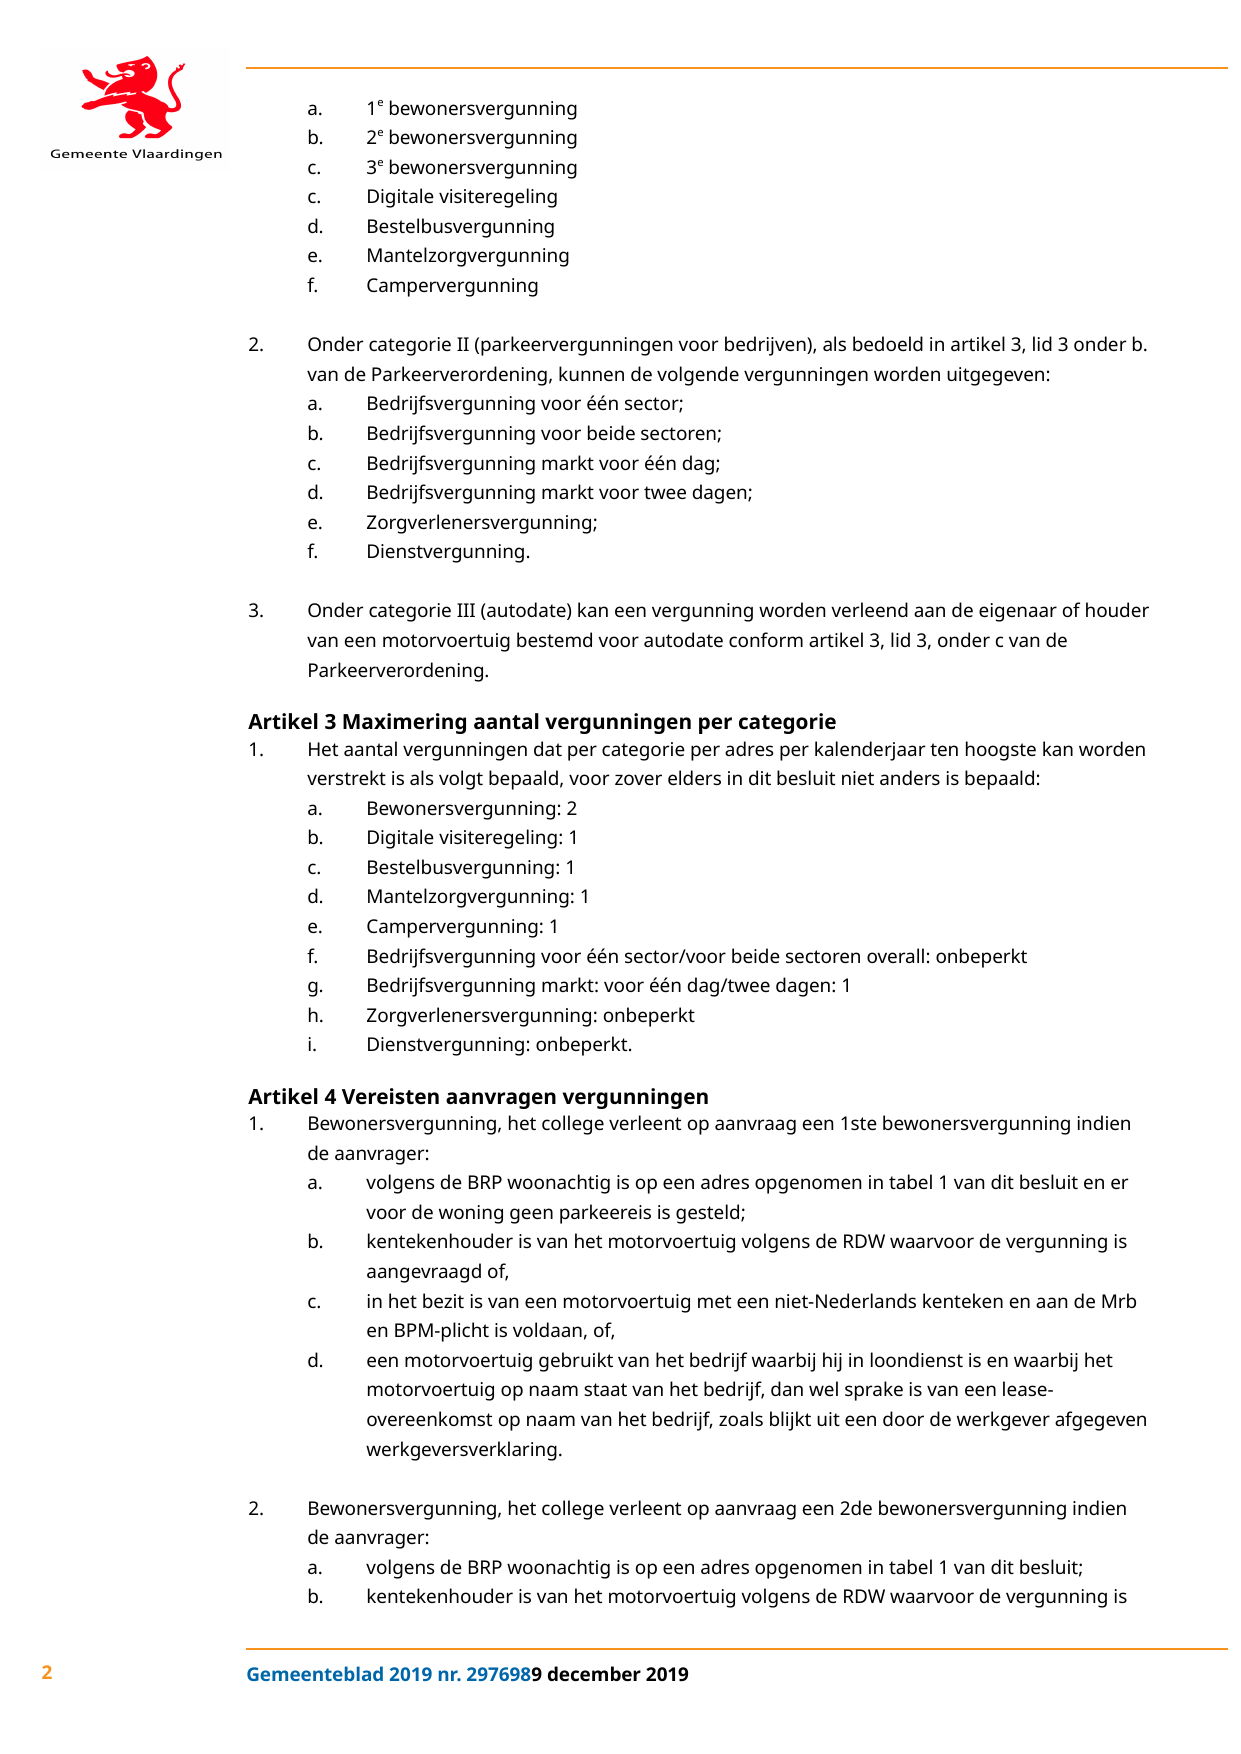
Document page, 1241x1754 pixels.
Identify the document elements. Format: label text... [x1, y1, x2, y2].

text Artikel 4 Vereisten aanvragen vergunningen [248, 1082, 1152, 1110]
list Bedrijfsvergunning voor één sector; [307, 391, 1152, 416]
list Dienstvergunning: onbeperkt. [307, 1032, 1152, 1057]
list Mantelzorgvergunning: 1 [307, 884, 1152, 909]
list Mantelzorgvergunning [307, 243, 1152, 268]
list 3e bewonersvergunning [307, 154, 1152, 180]
list Onder categorie III (autodate) kan een vergunning worden verleend aan de eigenaar of houder van een motorvoertuig bestemd voor autodate conform artikel 3, lid 3, onder c van de Parkeerverordening. [248, 598, 1152, 683]
list 2e bewonersvergunning [307, 124, 1152, 150]
list Campervergunning: 1 [307, 913, 1152, 939]
list kentekenhouder is van het motorvoertuig volgens de RDW waarvoor de vergunning is [307, 1584, 1152, 1609]
list Campervergunning [307, 272, 1152, 298]
list Onder categorie II (parkeervergunningen voor bedrijven), als bedoeld in artikel 3, lid 3 onder b. van de Parkeerverordening, kunnen de volgende vergunningen worden uitgegeven: [248, 331, 1152, 387]
list in het bezit is van een motorvoertuig met een niet-Nederlands kenteken en aan de Mrb en BPM-plicht is voldaan, of, [307, 1288, 1152, 1343]
list Digitale visiteregeling: 1 [307, 824, 1152, 850]
list Zorgverlenersvergunning: onbeperkt [307, 1002, 1152, 1028]
list Bewonersvergunning: 2 [307, 795, 1152, 821]
list Bewonersvergunning, het college verleent op aanvraag een 2de bewonersvergunning indien de aanvrager: [248, 1495, 1152, 1550]
list Zorgverlenersvergunning; [307, 509, 1152, 535]
list Digitale visiteregeling [307, 183, 1152, 209]
list Bewonersvergunning, het college verleent op aanvraag een 1ste bewonersvergunning indien de aanvrager: [248, 1110, 1152, 1166]
list Bedrijfsvergunning markt: voor één dag/twee dagen: 1 [307, 972, 1152, 998]
list Bedrijfsvergunning markt voor twee dagen; [307, 479, 1152, 505]
list volgens de BRP woonachtig is op een adres opgenomen in tabel 1 van dit besluit; [307, 1554, 1152, 1580]
list een motorvoertuig gebruikt van het bedrijf waarbij hij in loondienst is en waarbij het motorvoertuig op naam staat van het bedrijf, dan wel sprake is van een lease-overeenkomst op naam van het bedrijf, zoals blijkt uit een door de werkgever afgegeven werkgeversverklaring. [307, 1347, 1152, 1462]
list Bedrijfsvergunning voor één sector/voor beide sectoren overall: onbeperkt [307, 943, 1152, 968]
list Bestelbusvergunning [307, 213, 1152, 239]
list kentekenhouder is van het motorvoertuig volgens de RDW waarvoor de vergunning is aangevraagd of, [307, 1229, 1152, 1284]
list 1e bewonersvergunning [307, 95, 1152, 121]
list Bedrijfsvergunning markt voor één dag; [307, 450, 1152, 476]
list Het aantal vergunningen dat per categorie per adres per kalenderjaar ten hoogste kan worden verstrekt is als volgt bepaald, voor zover elders in dit besluit niet anders is bepaald: [248, 736, 1152, 791]
list Dienstvergunning. [307, 538, 1152, 564]
list volgens de BRP woonachtig is op een adres opgenomen in tabel 1 van dit besluit en er voor de woning geen parkeereis is gesteld; [307, 1169, 1152, 1225]
list Bestelbusvergunning: 1 [307, 854, 1152, 880]
picture [41, 47, 231, 172]
text Artikel 3 Maximering aantal vergunningen per categorie [248, 707, 1152, 736]
list Bedrijfsvergunning voor beide sectoren; [307, 420, 1152, 446]
